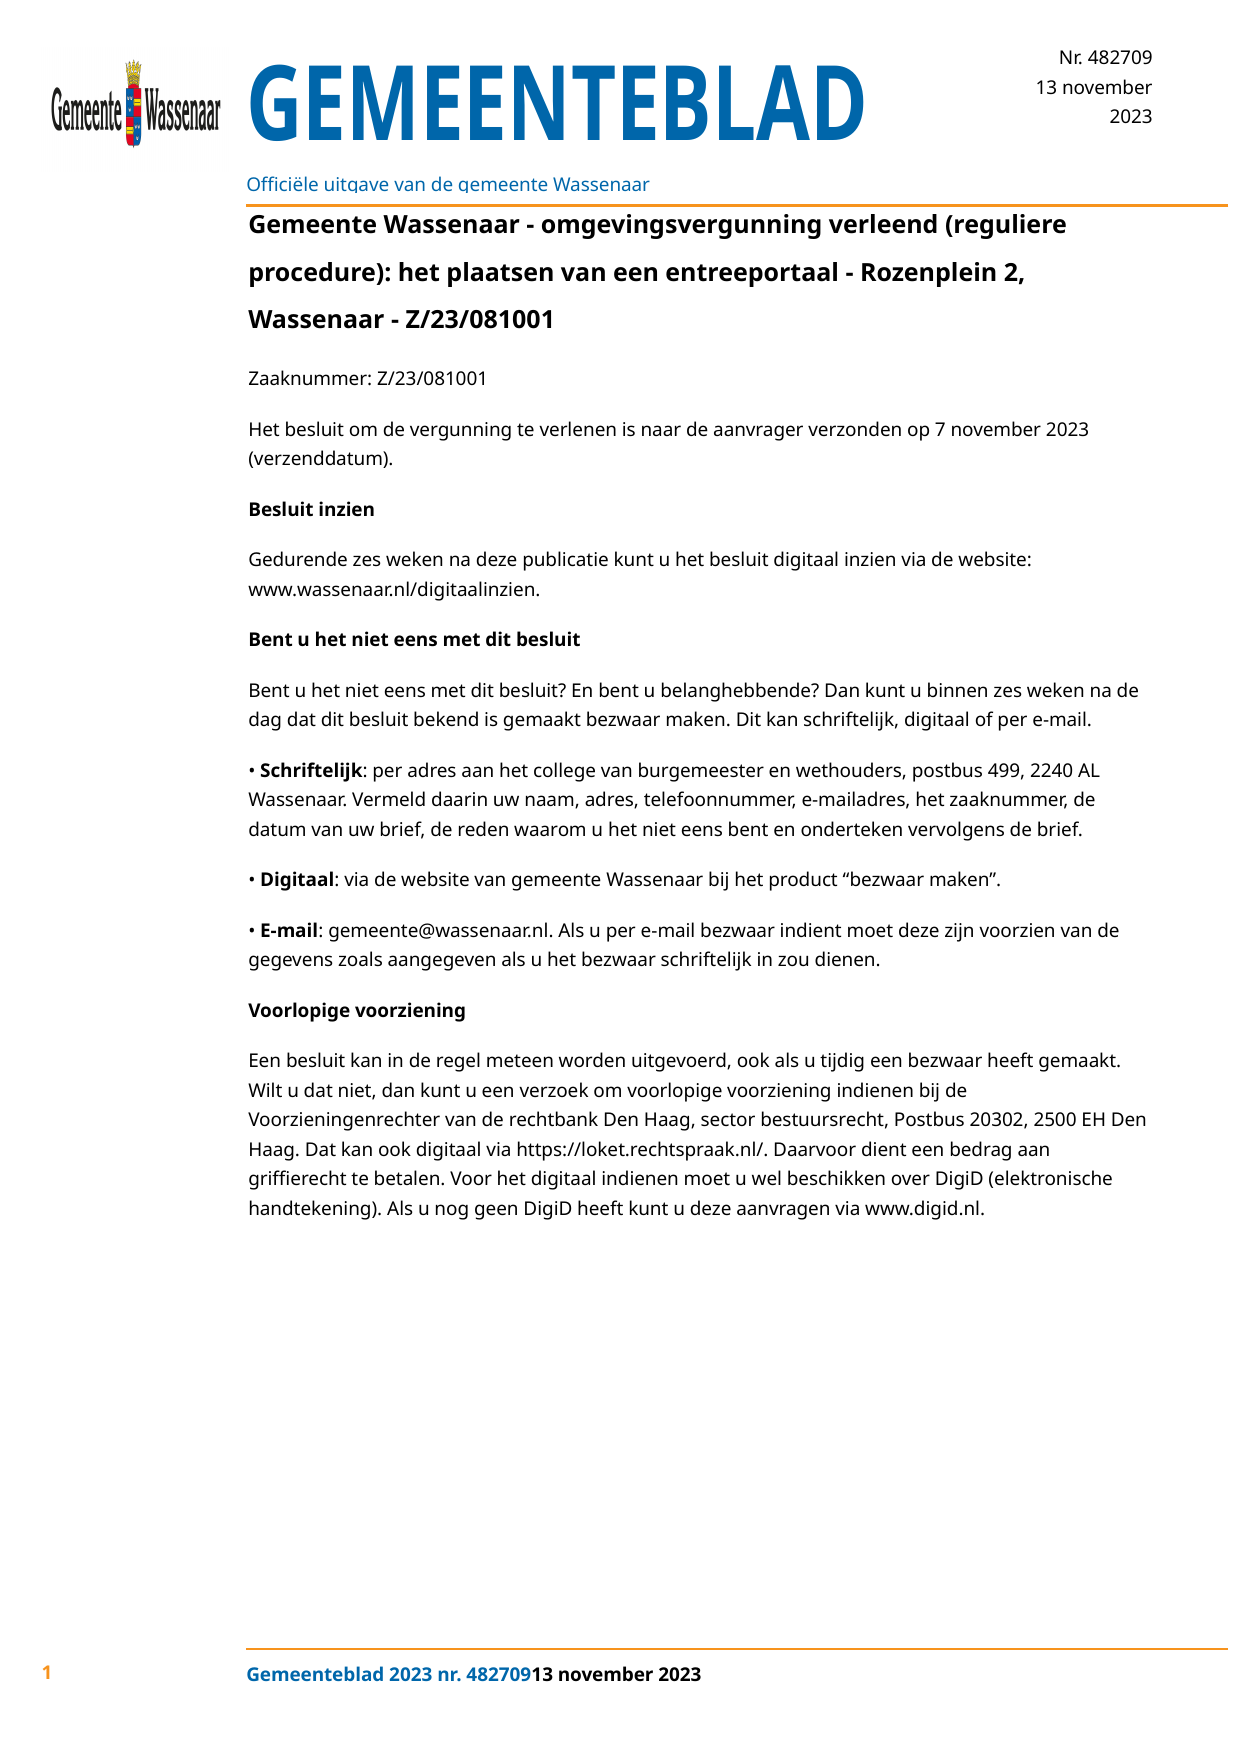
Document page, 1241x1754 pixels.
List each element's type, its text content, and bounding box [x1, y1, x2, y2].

text Gemeente Wassenaar - omgevingsvergunning verleend (reguliere procedure): het plaatsen van een entreeportaal - Rozenplein 2, Wassenaar - Z/23/081001 [248, 207, 1152, 336]
text Voorlopige voorziening [248, 997, 1152, 1022]
text • Schriftelijk: per adres aan het college van burgemeester en wethouders, postbus 499, 2240 AL Wassenaar. Vermeld daarin uw naam, adres, telefoonnummer, e-mailadres, het zaaknummer, de datum van uw brief, de reden waarom u het niet eens bent en onderteken vervolgens de brief. [248, 757, 1152, 842]
text Bent u het niet eens met dit besluit [248, 626, 1152, 652]
text Bent u het niet eens met dit besluit? En bent u belanghebbende? Dan kunt u binnen zes weken na de dag dat dit besluit bekend is gemaakt bezwaar maken. Dit kan schriftelijk, digitaal of per e-mail. [248, 677, 1152, 732]
text Een besluit kan in de regel meteen worden uitgevoerd, ook als u tijdig een bezwaar heeft gemaakt. Wilt u dat niet, dan kunt u een verzoek om voorlopige voorziening indienen bij de Voorzieningenrechter van de rechtbank Den Haag, sector bestuursrecht, Postbus 20302, 2500 EH Den Haag. Dat kan ook digitaal via https://loket.rechtspraak.nl/. Daarvoor dient een bedrag aan griffierecht te betalen. Voor het digitaal indienen moet u wel beschikken over DigiD (elektronische handtekening). Als u nog geen DigiD heeft kunt u deze aanvragen via www.digid.nl. [248, 1047, 1152, 1221]
text • E-mail: gemeente@wassenaar.nl. Als u per e-mail bezwaar indient moet deze zijn voorzien van de gegevens zoals aangegeven als u het bezwaar schriftelijk in zou dienen. [248, 917, 1152, 972]
text • Digitaal: via de website van gemeente Wassenaar bij het product “bezwaar maken”. [248, 866, 1152, 892]
text Besluit inzien [248, 496, 1152, 522]
text Gedurende zes weken na deze publicatie kunt u het besluit digitaal inzien via de website: www.wassenaar.nl/digitaalinzien. [248, 546, 1152, 602]
text Zaaknummer: Z/23/081001 [248, 366, 1152, 391]
text Het besluit om de vergunning te verlenen is naar de aanvrager verzonden op 7 november 2023 (verzenddatum). [248, 416, 1152, 471]
picture [41, 47, 231, 172]
